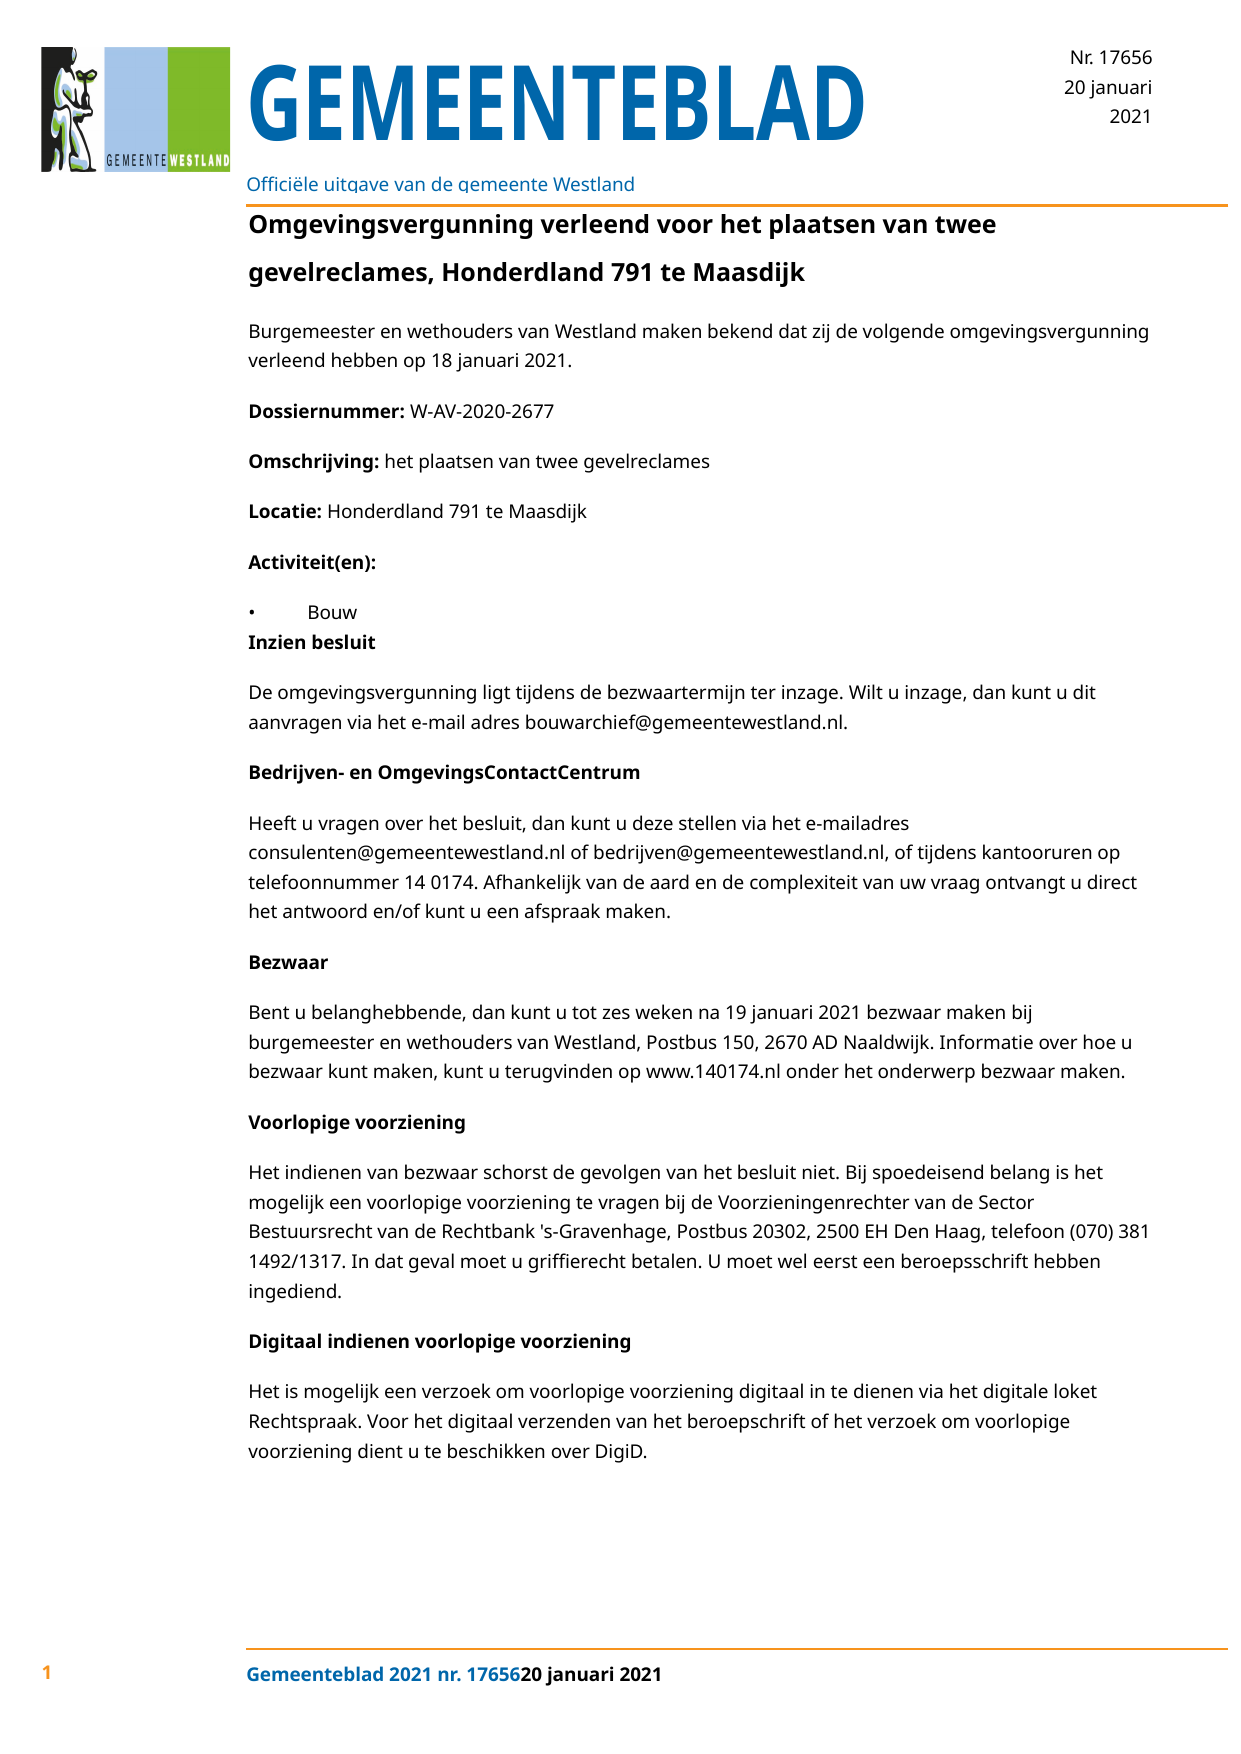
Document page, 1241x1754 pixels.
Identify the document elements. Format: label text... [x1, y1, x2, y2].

text Activiteit(en): [248, 549, 1152, 575]
text Burgemeester en wethouders van Westland maken bekend dat zij de volgende omgevingsvergunning verleend hebben op 18 januari 2021. [248, 318, 1152, 373]
text Dossiernummer: W-AV-2020-2677 [248, 398, 1152, 424]
text Inzien besluit [248, 629, 1152, 655]
text Locatie: Honderdland 791 te Maasdijk [248, 499, 1152, 524]
text Bedrijven- en OmgevingsContactCentrum [248, 759, 1152, 785]
text Omschrijving: het plaatsen van twee gevelreclames [248, 448, 1152, 474]
text Het is mogelijk een verzoek om voorlopige voorziening digitaal in te dienen via het digitale loket Rechtspraak. Voor het digitaal verzenden van het beroepschrift of het verzoek om voorlopige voorziening dient u te beschikken over DigiD. [248, 1379, 1152, 1464]
text Omgevingsvergunning verleend voor het plaatsen van twee gevelreclames, Honderdland 791 te Maasdijk [248, 207, 1152, 288]
text Bezwaar [248, 949, 1152, 975]
text De omgevingsvergunning ligt tijdens de bezwaartermijn ter inzage. Wilt u inzage, dan kunt u dit aanvragen via het e-mail adres bouwarchief@gemeentewestland.nl. [248, 679, 1152, 735]
text Digitaal indienen voorlopige voorziening [248, 1328, 1152, 1354]
text Voorlopige voorziening [248, 1109, 1152, 1135]
list Bouw [248, 599, 1152, 625]
picture [41, 47, 231, 172]
text Het indienen van bezwaar schorst de gevolgen van het besluit niet. Bij spoedeisend belang is het mogelijk een voorlopige voorziening te vragen bij de Voorzieningenrechter van de Sector Bestuursrecht van de Rechtbank 's-Gravenhage, Postbus 20302, 2500 EH Den Haag, telefoon (070) 381 1492/1317. In dat geval moet u griffierecht betalen. U moet wel eerst een beroepsschrift hebben ingediend. [248, 1159, 1152, 1304]
text Heeft u vragen over het besluit, dan kunt u deze stellen via het e-mailadres consulenten@gemeentewestland.nl of bedrijven@gemeentewestland.nl, of tijdens kantooruren op telefoonnummer 14 0174. Afhankelijk van de aard en de complexiteit van uw vraag ontvangt u direct het antwoord en/of kunt u een afspraak maken. [248, 810, 1152, 924]
text Bent u belanghebbende, dan kunt u tot zes weken na 19 januari 2021 bezwaar maken bij burgemeester en wethouders van Westland, Postbus 150, 2670 AD Naaldwijk. Informatie over hoe u bezwaar kunt maken, kunt u terugvinden op www.140174.nl onder het onderwerp bezwaar maken. [248, 999, 1152, 1084]
